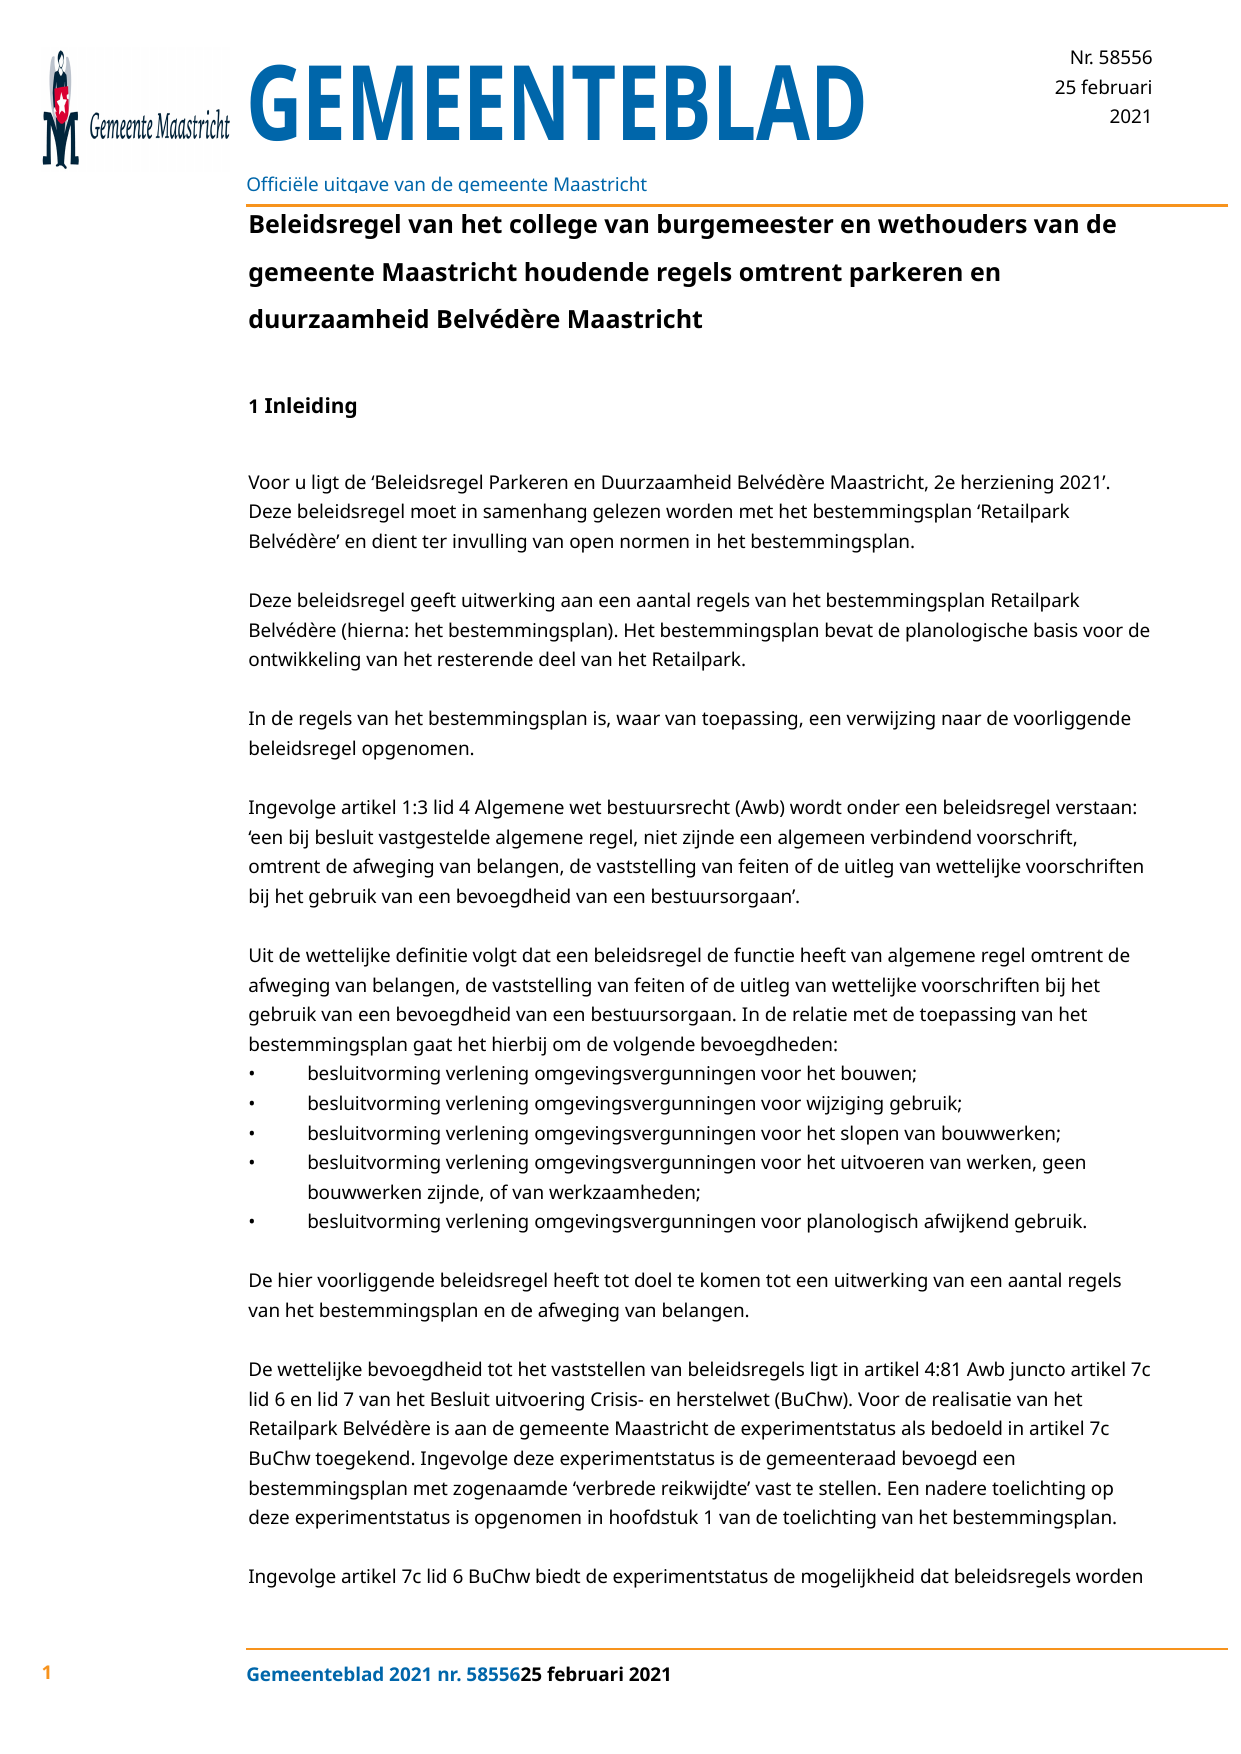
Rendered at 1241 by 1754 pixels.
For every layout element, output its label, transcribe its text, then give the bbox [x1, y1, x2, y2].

text Uit de wettelijke definitie volgt dat een beleidsregel de functie heeft van algemene regel omtrent de afweging van belangen, de vaststelling van feiten of de uitleg van wettelijke voorschriften bij het gebruik van een bevoegdheid van een bestuursorgaan. In de relatie met de toepassing van het bestemmingsplan gaat het hierbij om de volgende bevoegdheden: [248, 942, 1152, 1057]
text Beleidsregel van het college van burgemeester en wethouders van de gemeente Maastricht houdende regels omtrent parkeren en duurzaamheid Belvédère Maastricht [248, 207, 1152, 336]
text Voor u ligt de ‘Beleidsregel Parkeren en Duurzaamheid Belvédère Maastricht, 2e herziening 2021’. Deze beleidsregel moet in samenhang gelezen worden met het bestemmingsplan ‘Retailpark Belvédère’ en dient ter invulling van open normen in het bestemmingsplan. [248, 469, 1152, 554]
list besluitvorming verlening omgevingsvergunningen voor planologisch afwijkend gebruik. [248, 1208, 1152, 1234]
text Deze beleidsregel geeft uitwerking aan een aantal regels van het bestemmingsplan Retailpark Belvédère (hierna: het bestemmingsplan). Het bestemmingsplan bevat de planologische basis voor de ontwikkeling van het resterende deel van het Retailpark. [248, 587, 1152, 672]
picture [41, 47, 231, 172]
text De hier voorliggende beleidsregel heeft tot doel te komen tot een uitwerking van een aantal regels van het bestemmingsplan en de afweging van belangen. [248, 1268, 1152, 1323]
list besluitvorming verlening omgevingsvergunningen voor wijziging gebruik; [248, 1090, 1152, 1116]
text bestemmingsplan met zogenaamde ‘verbrede reikwijdte’ vast te stellen. Een nadere toelichting op deze experimentstatus is opgenomen in hoofdstuk 1 van de toelichting van het bestemmingsplan. [248, 1475, 1152, 1530]
text 1 Inleiding [248, 391, 1152, 420]
text Ingevolge artikel 1:3 lid 4 Algemene wet bestuursrecht (Awb) wordt onder een beleidsregel verstaan: ‘een bij besluit vastgestelde algemene regel, niet zijnde een algemeen verbindend voorschrift, omtrent de afweging van belangen, de vaststelling van feiten of de uitleg van wettelijke voorschriften bij het gebruik van een bevoegdheid van een bestuursorgaan’. [248, 794, 1152, 909]
text In de regels van het bestemmingsplan is, waar van toepassing, een verwijzing naar de voorliggende beleidsregel opgenomen. [248, 706, 1152, 761]
list besluitvorming verlening omgevingsvergunningen voor het bouwen; [248, 1061, 1152, 1086]
text Ingevolge artikel 7c lid 6 BuChw biedt de experimentstatus de mogelijkheid dat beleidsregels worden [248, 1563, 1152, 1589]
list besluitvorming verlening omgevingsvergunningen voor het uitvoeren van werken, geen bouwwerken zijnde, of van werkzaamheden; [248, 1149, 1152, 1205]
list besluitvorming verlening omgevingsvergunningen voor het slopen van bouwwerken; [248, 1120, 1152, 1146]
text De wettelijke bevoegdheid tot het vaststellen van beleidsregels ligt in artikel 4:81 Awb juncto artikel 7c lid 6 en lid 7 van het Besluit uitvoering Crisis- en herstelwet (BuChw). Voor de realisatie van het Retailpark Belvédère is aan de gemeente Maastricht de experimentstatus als bedoeld in artikel 7c BuChw toegekend. Ingevolge deze experimentstatus is de gemeenteraad bevoegd een [248, 1356, 1152, 1471]
